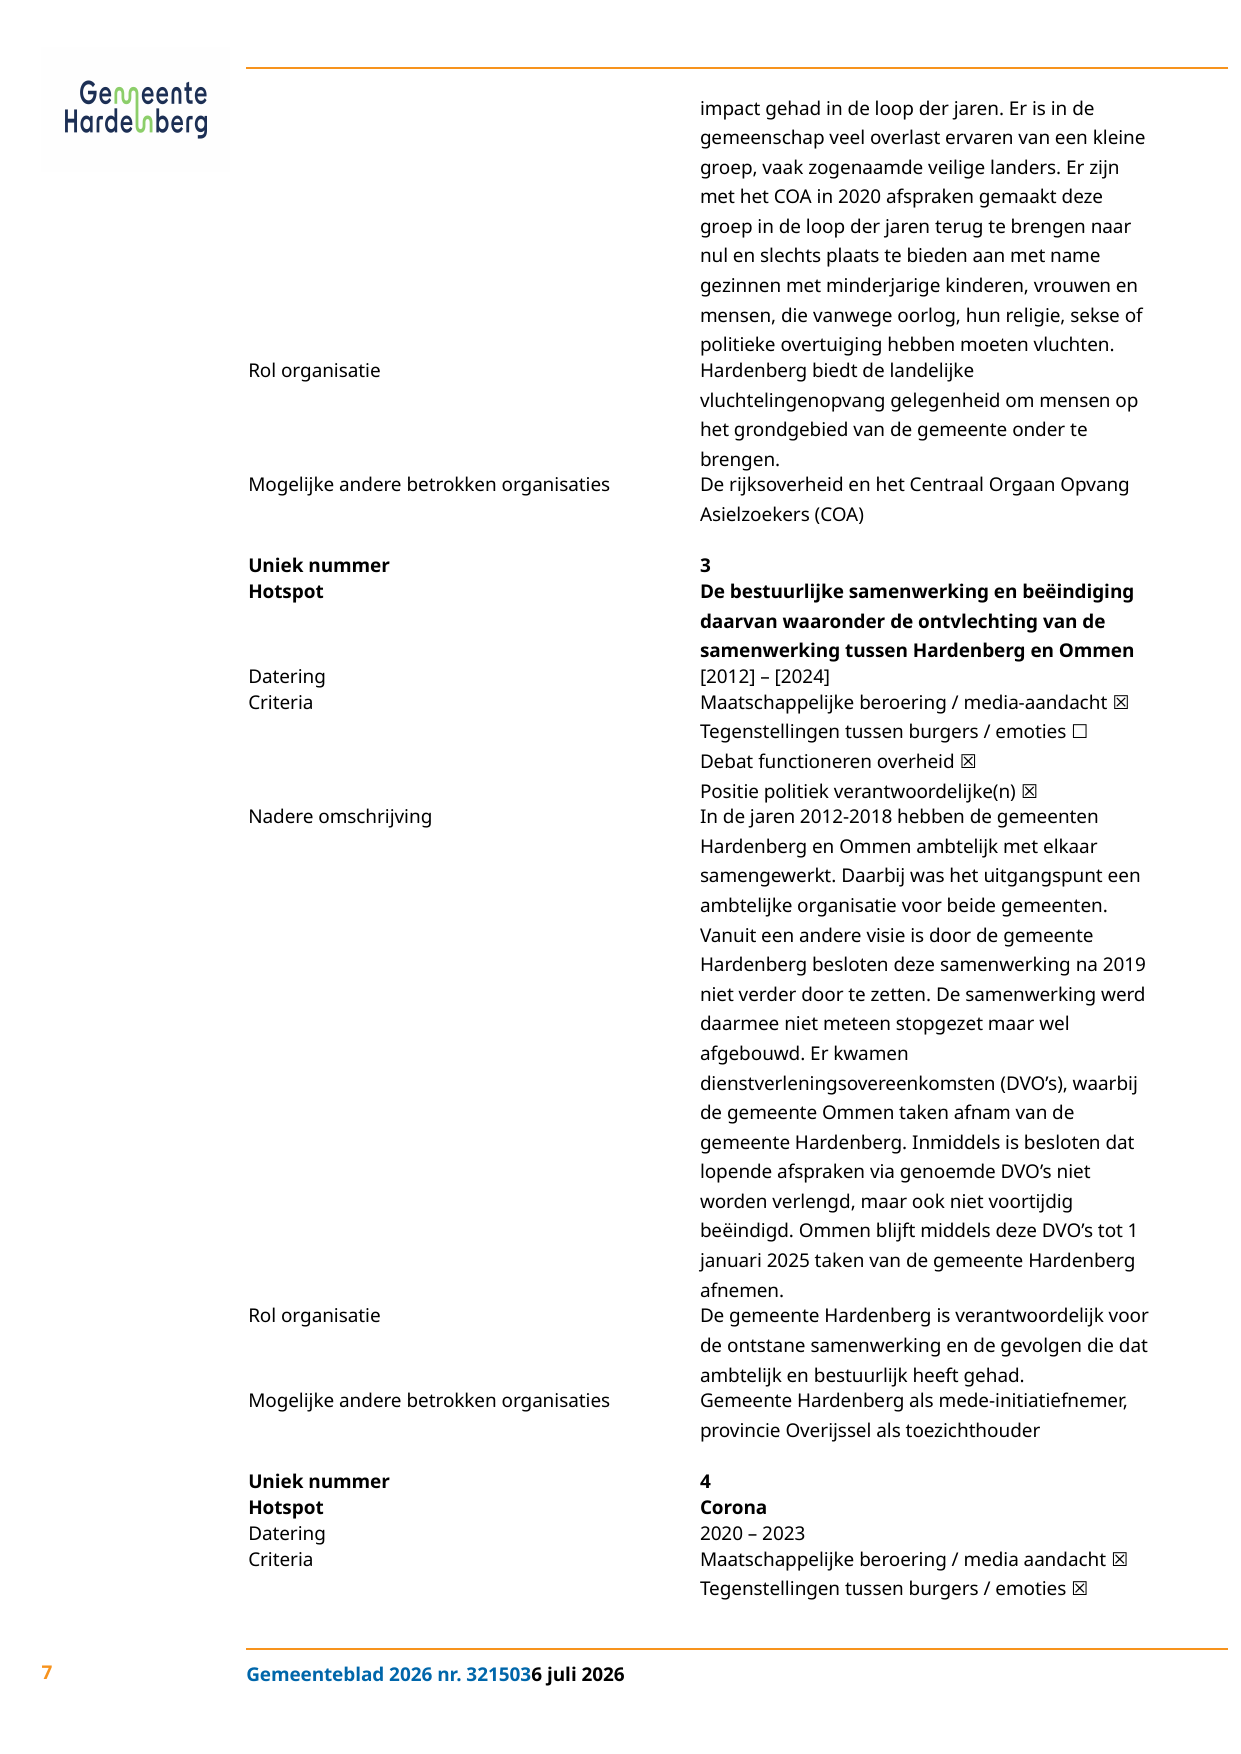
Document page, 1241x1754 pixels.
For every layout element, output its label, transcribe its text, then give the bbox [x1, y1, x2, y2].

table_cell Uniek nummer [248, 1469, 700, 1494]
table_cell [248, 527, 700, 553]
table_cell Gemeente Hardenberg als mede-initiatiefnemer, provincie Overijssel als toezichthouder [700, 1388, 1152, 1443]
table_cell 4 [700, 1469, 1152, 1494]
table_cell 3 [700, 553, 1152, 578]
table_cell In de jaren 2012-2018 hebben de gemeenten Hardenberg en Ommen ambtelijk met elkaar samengewerkt. Daarbij was het uitgangspunt een ambtelijke organisatie voor beide gemeenten. Vanuit een andere visie is door de gemeente Hardenberg besloten deze samenwerking na 2019 niet verder door te zetten. De samenwerking werd daarmee niet meteen stopgezet maar wel afgebouwd. Er kwamen dienstverleningsovereenkomsten (DVO’s), waarbij de gemeente Ommen taken afnam van de gemeente Hardenberg. Inmiddels is besloten dat lopende afspraken via genoemde DVO’s niet worden verlengd, maar ook niet voortijdig beëindigd. Ommen blijft middels deze DVO’s tot 1 januari 2025 taken van de gemeente Hardenberg afnemen. [700, 804, 1152, 1303]
table_cell Corona [700, 1494, 1152, 1520]
table_cell Uniek nummer [248, 553, 700, 578]
table_cell Hotspot [248, 579, 700, 663]
table_cell Maatschappelijke beroering / media-aandacht ☒ Tegenstellingen tussen burgers / emoties ☐ Debat functioneren overheid ☒ Positie politiek verantwoordelijke(n) ☒ [700, 689, 1152, 803]
table_cell 2020 – 2023 [700, 1520, 1152, 1546]
table_cell Mogelijke andere betrokken organisaties [248, 1388, 700, 1443]
table_cell Hardenberg biedt de landelijke vluchtelingenopvang gelegenheid om mensen op het grondgebied van de gemeente onder te brengen. [700, 357, 1152, 472]
table_cell Hotspot [248, 1494, 700, 1520]
table_cell Rol organisatie [248, 357, 700, 472]
table_cell [700, 527, 1152, 553]
table_cell Datering [248, 1520, 700, 1546]
picture [41, 47, 231, 172]
table_cell Criteria [248, 689, 700, 803]
table_cell impact gehad in de loop der jaren. Er is in de gemeenschap veel overlast ervaren van een kleine groep, vaak zogenaamde veilige landers. Er zijn met het COA in 2020 afspraken gemaakt deze groep in de loop der jaren terug te brengen naar nul en slechts plaats te bieden aan met name gezinnen met minderjarige kinderen, vrouwen en mensen, die vanwege oorlog, hun religie, sekse of politieke overtuiging hebben moeten vluchten. [700, 95, 1152, 357]
table_cell [2012] – [2024] [700, 663, 1152, 689]
table_cell De bestuurlijke samenwerking en beëindiging daarvan waaronder de ontvlechting van de samenwerking tussen Hardenberg en Ommen [700, 579, 1152, 663]
table_cell [248, 1443, 700, 1468]
table_cell Mogelijke andere betrokken organisaties [248, 472, 700, 527]
table_cell Rol organisatie [248, 1303, 700, 1387]
table_cell De gemeente Hardenberg is verantwoordelijk voor de ontstane samenwerking en de gevolgen die dat ambtelijk en bestuurlijk heeft gehad. [700, 1303, 1152, 1387]
table_cell Datering [248, 663, 700, 689]
table_cell Criteria [248, 1546, 700, 1601]
table_cell [700, 1443, 1152, 1468]
table_cell Maatschappelijke beroering / media aandacht ☒ Tegenstellingen tussen burgers / emoties ☒ [700, 1546, 1152, 1601]
table_cell [248, 95, 700, 357]
table_cell Nadere omschrijving [248, 804, 700, 1303]
table_cell De rijksoverheid en het Centraal Orgaan Opvang Asielzoekers (COA) [700, 472, 1152, 527]
